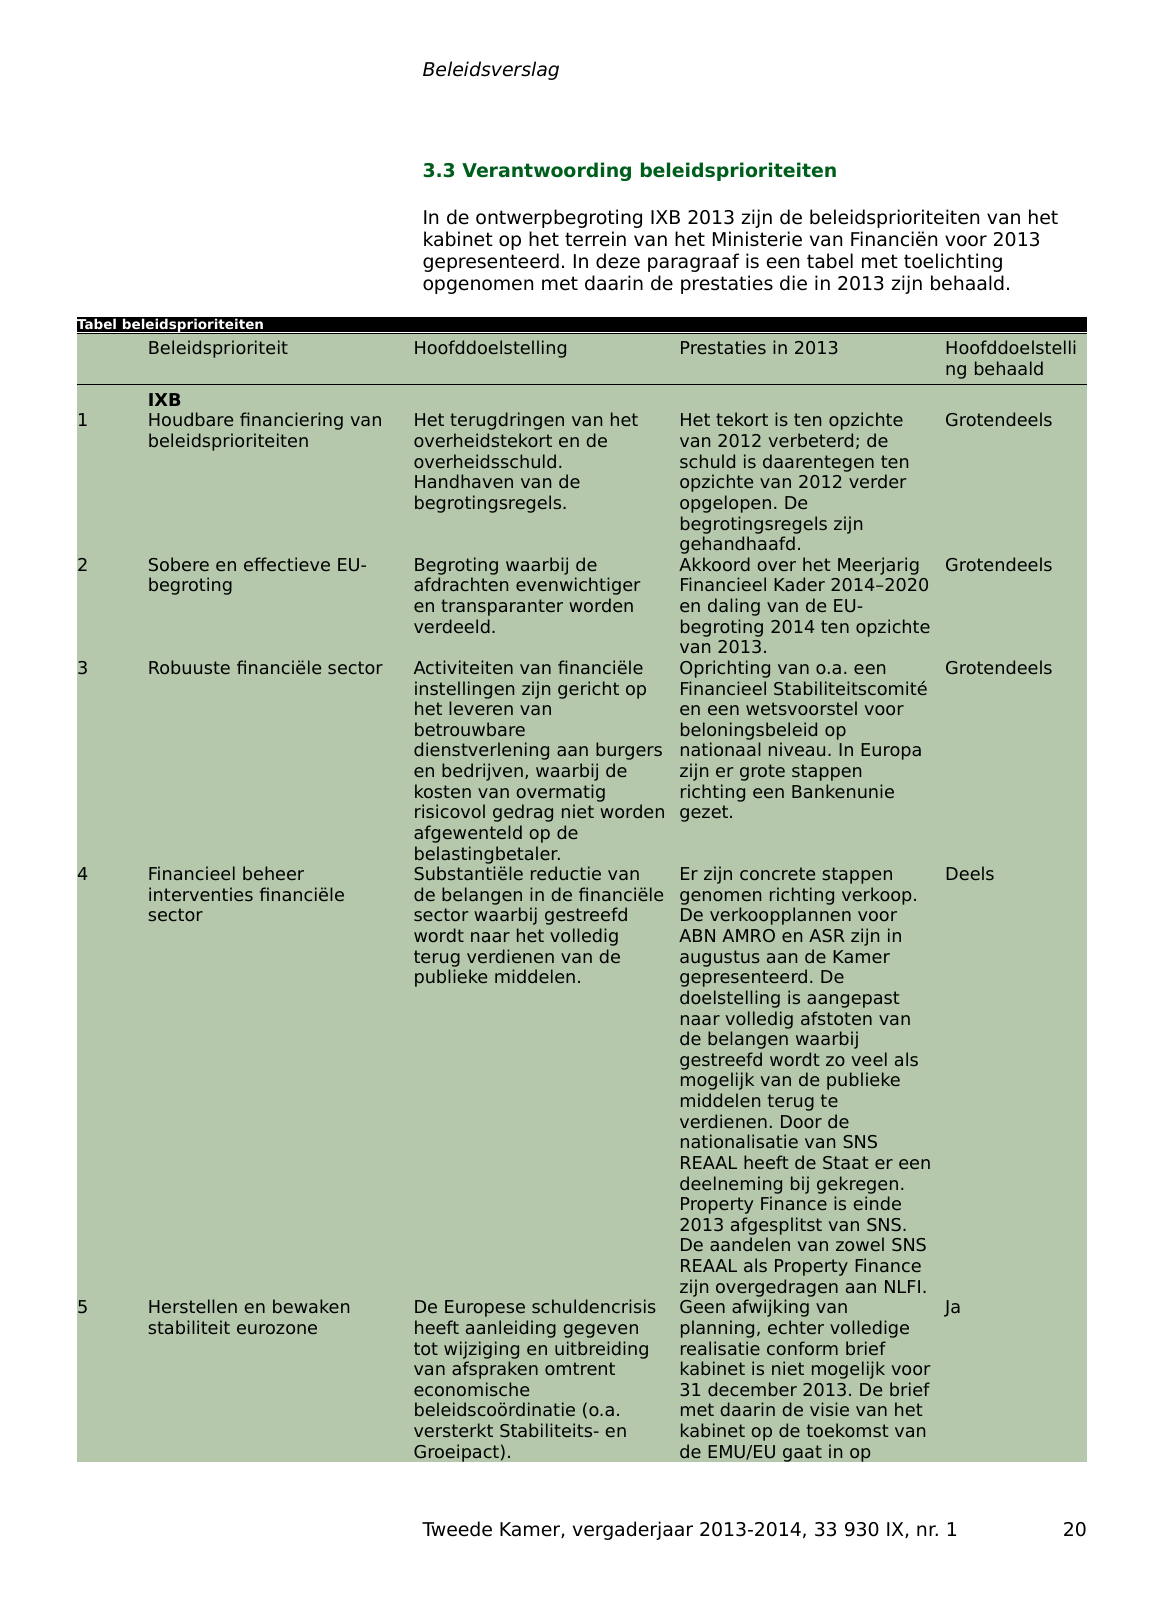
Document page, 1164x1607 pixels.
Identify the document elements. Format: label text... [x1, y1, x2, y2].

table_cell Grotendeels [939, 410, 1087, 555]
table_cell [673, 385, 939, 410]
table_header Tabel beleidsprioriteiten [77, 317, 1087, 332]
table_cell Het terugdringen van het overheidstekort en de overheidsschuld. Handhaven van de begrotingsregels. [408, 410, 673, 555]
table_cell [77, 334, 142, 384]
table_cell Sobere en effectieve EU-begroting [142, 555, 407, 658]
table_cell Robuuste financiële sector [142, 658, 407, 864]
table_cell Hoofddoelstelling behaald [939, 334, 1087, 384]
table_cell [939, 385, 1087, 410]
table_cell Activiteiten van financiële instellingen zijn gericht op het leveren van betrouwbare dienstverlening aan burgers en bedrijven, waarbij de kosten van overmatig risicovol gedrag niet worden afgewenteld op de belastingbetaler. [408, 658, 673, 864]
table_cell Financieel beheer interventies financiële sector [142, 864, 407, 1297]
table_cell [408, 385, 673, 410]
table_cell Herstellen en bewaken stabiliteit eurozone [142, 1297, 407, 1462]
table_cell Oprichting van o.a. een Financieel Stabiliteitscomité en een wetsvoorstel voor beloningsbeleid op nationaal niveau. In Europa zijn er grote stappen richting een Bankenunie gezet. [673, 658, 939, 864]
table_cell Prestaties in 2013 [673, 334, 939, 384]
table_cell Begroting waarbij de afdrachten evenwichtiger en transparanter worden verdeeld. [408, 555, 673, 658]
table_cell 1 [77, 410, 142, 555]
table_cell Deels [939, 864, 1087, 1297]
table_cell Het tekort is ten opzichte van 2012 verbeterd; de schuld is daarentegen ten opzichte van 2012 verder opgelopen. De begrotingsregels zijn gehandhaafd. [673, 410, 939, 555]
text In de ontwerpbegroting IXB 2013 zijn de beleidsprioriteiten van het kabinet op het terrein van het Ministerie van Financiën voor 2013 gepresenteerd. In deze paragraaf is een tabel met toelichting opgenomen met daarin de prestaties die in 2013 zijn behaald. [422, 207, 1087, 295]
table_cell Hoofddoelstelling [408, 334, 673, 384]
table_cell 4 [77, 864, 142, 1297]
table_cell Akkoord over het Meerjarig Financieel Kader 2014–2020 en daling van de EU-begroting 2014 ten opzichte van 2013. [673, 555, 939, 658]
table_cell Geen afwijking van planning, echter volledige realisatie conform brief kabinet is niet mogelijk voor 31 december 2013. De brief met daarin de visie van het kabinet op de toekomst van de EMU/EU gaat in op [673, 1297, 939, 1462]
table_cell 2 [77, 555, 142, 658]
table_cell Beleidsprioriteit [142, 334, 407, 384]
table_cell IXB [142, 385, 407, 410]
table_cell Ja [939, 1297, 1087, 1462]
table_cell Houdbare financiering van beleidsprioriteiten [142, 410, 407, 555]
table_cell Er zijn concrete stappen genomen richting verkoop. De verkoopplannen voor ABN AMRO en ASR zijn in augustus aan de Kamer gepresenteerd. De doelstelling is aangepast naar volledig afstoten van de belangen waarbij gestreefd wordt zo veel als mogelijk van de publieke middelen terug te verdienen. Door de nationalisatie van SNS REAAL heeft de Staat er een deelneming bij gekregen. Property Finance is einde 2013 afgesplitst van SNS. De aandelen van zowel SNS REAAL als Property Finance zijn overgedragen aan NLFI. [673, 864, 939, 1297]
table_cell Grotendeels [939, 555, 1087, 658]
table_cell Substantiële reductie van de belangen in de financiële sector waarbij gestreefd wordt naar het volledig terug verdienen van de publieke middelen. [408, 864, 673, 1297]
table_cell Grotendeels [939, 658, 1087, 864]
table_cell De Europese schuldencrisis heeft aanleiding gegeven tot wijziging en uitbreiding van afspraken omtrent economische beleidscoördinatie (o.a. versterkt Stabiliteits- en Groeipact). [408, 1297, 673, 1462]
subtitle 3.3 Verantwoording beleidsprioriteiten [422, 160, 1087, 182]
table_cell 5 [77, 1297, 142, 1462]
table_cell 3 [77, 658, 142, 864]
table_cell [77, 385, 142, 410]
